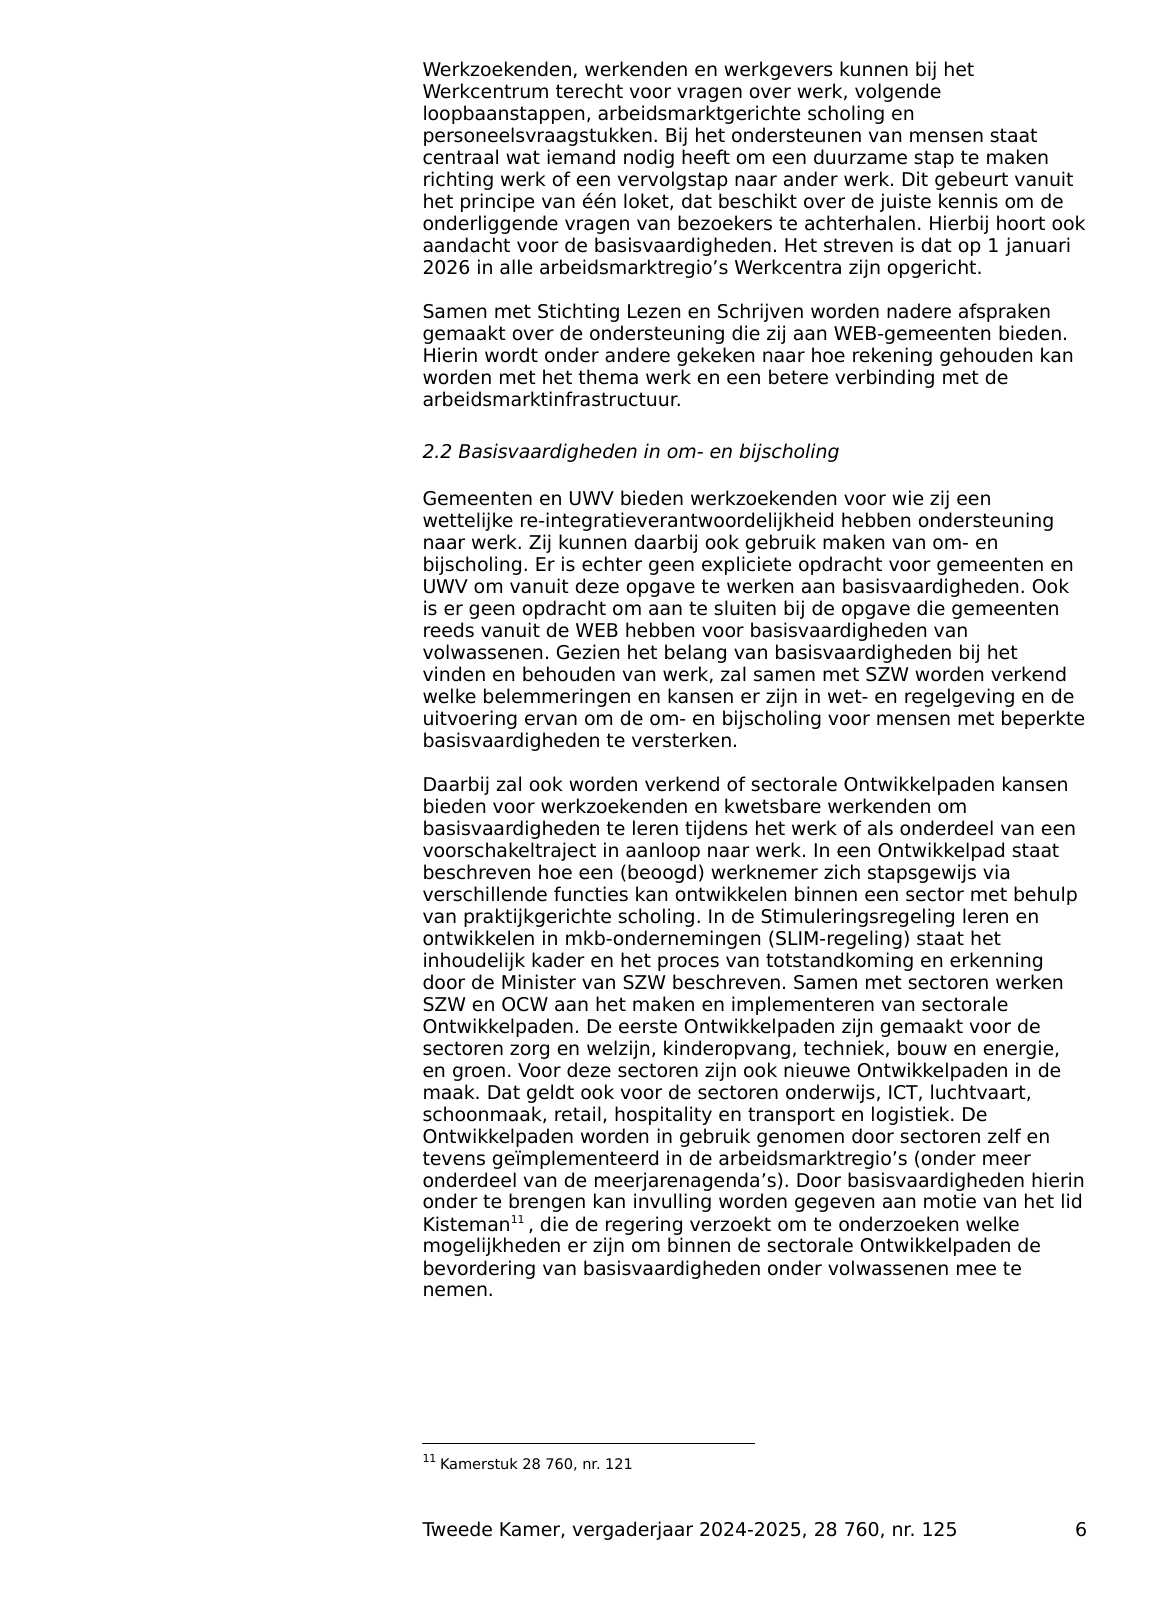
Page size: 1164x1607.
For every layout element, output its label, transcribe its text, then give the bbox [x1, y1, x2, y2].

subtitle 2.2 Basisvaardigheden in om- en bijscholing [422, 441, 1087, 463]
text Werkzoekenden, werkenden en werkgevers kunnen bij het Werkcentrum terecht voor vragen over werk, volgende loopbaanstappen, arbeidsmarktgerichte scholing en personeelsvraagstukken. Bij het ondersteunen van mensen staat centraal wat iemand nodig heeft om een duurzame stap te maken richting werk of een vervolgstap naar ander werk. Dit gebeurt vanuit het principe van één loket, dat beschikt over de juiste kennis om de onderliggende vragen van bezoekers te achterhalen. Hierbij hoort ook aandacht voor de basisvaardigheden. Het streven is dat op 1 januari 2026 in alle arbeidsmarktregio’s Werkcentra zijn opgericht. [422, 59, 1087, 279]
text Daarbij zal ook worden verkend of sectorale Ontwikkelpaden kansen bieden voor werkzoekenden en kwetsbare werkenden om basisvaardigheden te leren tijdens het werk of als onderdeel van een voorschakeltraject in aanloop naar werk. In een Ontwikkelpad staat beschreven hoe een (beoogd) werknemer zich stapsgewijs via verschillende functies kan ontwikkelen binnen een sector met behulp van praktijkgerichte scholing. In de Stimuleringsregeling leren en ontwikkelen in mkb-ondernemingen (SLIM-regeling) staat het inhoudelijk kader en het proces van totstandkoming en erkenning door de Minister van SZW beschreven. Samen met sectoren werken SZW en OCW aan het maken en implementeren van sectorale Ontwikkelpaden. De eerste Ontwikkelpaden zijn gemaakt voor de sectoren zorg en welzijn, kinderopvang, techniek, bouw en energie, en groen. Voor deze sectoren zijn ook nieuwe Ontwikkelpaden in de maak. Dat geldt ook voor de sectoren onderwijs, ICT, luchtvaart, schoonmaak, retail, hospitality en transport en logistiek. De Ontwikkelpaden worden in gebruik genomen door sectoren zelf en tevens geïmplementeerd in de arbeidsmarktregio’s (onder meer onderdeel van de meerjarenagenda’s). Door basisvaardigheden hierin onder te brengen kan invulling worden gegeven aan motie van het lid Kisteman, die de regering verzoekt om te onderzoeken welke mogelijkheden er zijn om binnen de sectorale Ontwikkelpaden de bevordering van basisvaardigheden onder volwassenen mee te nemen. [422, 774, 1087, 1301]
text Gemeenten en UWV bieden werkzoekenden voor wie zij een wettelijke re-integratieverantwoordelijkheid hebben ondersteuning naar werk. Zij kunnen daarbij ook gebruik maken van om- en bijscholing. Er is echter geen expliciete opdracht voor gemeenten en UWV om vanuit deze opgave te werken aan basisvaardigheden. Ook is er geen opdracht om aan te sluiten bij de opgave die gemeenten reeds vanuit de WEB hebben voor basisvaardigheden van volwassenen. Gezien het belang van basisvaardigheden bij het vinden en behouden van werk, zal samen met SZW worden verkend welke belemmeringen en kansen er zijn in wet- en regelgeving en de uitvoering ervan om de om- en bijscholing voor mensen met beperkte basisvaardigheden te versterken. [422, 488, 1087, 752]
text Kamerstuk 28 760, nr. 121 [422, 1452, 1087, 1474]
text Samen met Stichting Lezen en Schrijven worden nadere afspraken gemaakt over de ondersteuning die zij aan WEB-gemeenten bieden. Hierin wordt onder andere gekeken naar hoe rekening gehouden kan worden met het thema werk en een betere verbinding met de arbeidsmarktinfrastructuur. [422, 301, 1087, 411]
